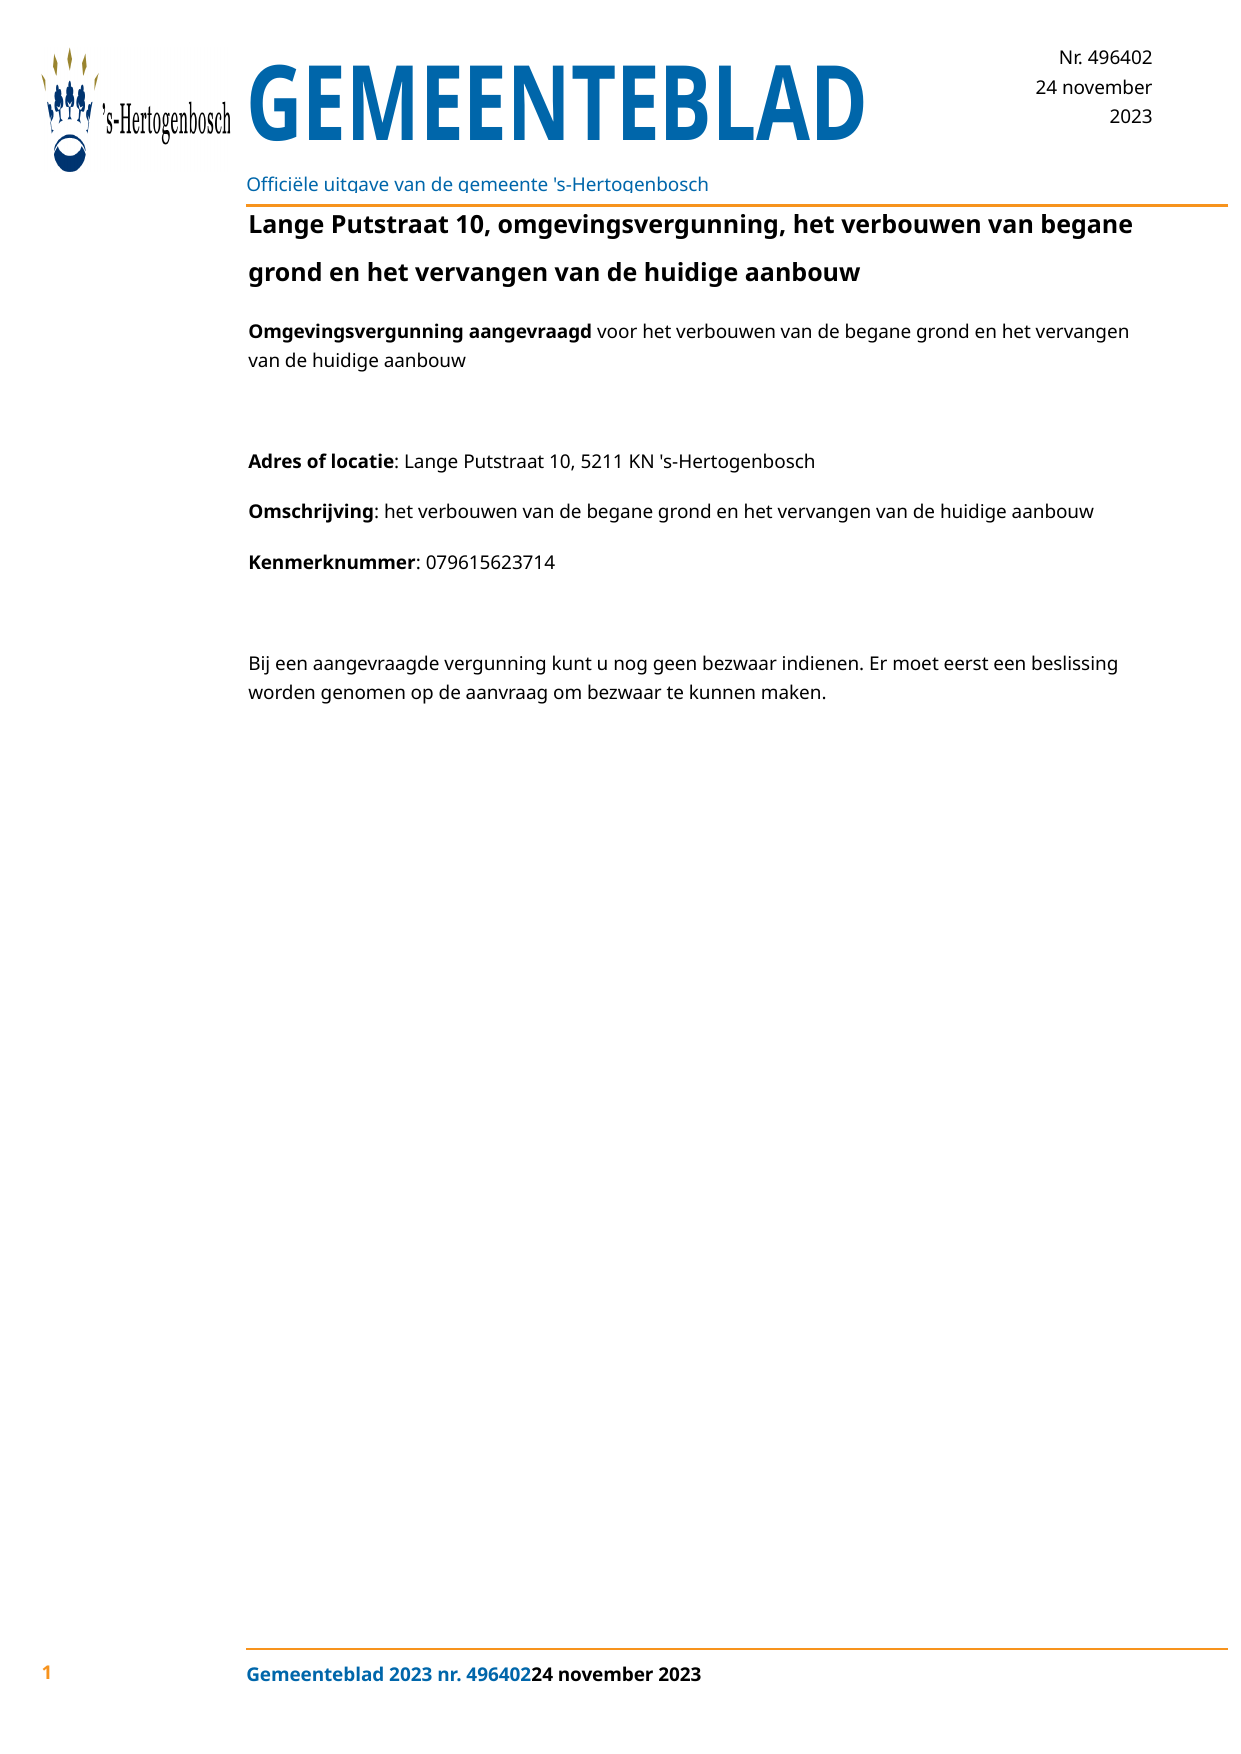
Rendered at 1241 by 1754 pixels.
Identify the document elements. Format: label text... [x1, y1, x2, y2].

text Omgevingsvergunning aangevraagd voor het verbouwen van de begane grond en het vervangen van de huidige aanbouw [248, 318, 1152, 373]
text Omschrijving: het verbouwen van de begane grond en het vervangen van de huidige aanbouw [248, 499, 1152, 524]
text Kenmerknummer: 079615623714 [248, 549, 1152, 575]
text Adres of locatie: Lange Putstraat 10, 5211 KN 's-Hertogenbosch [248, 448, 1152, 474]
text Lange Putstraat 10, omgevingsvergunning, het verbouwen van begane grond en het vervangen van de huidige aanbouw [248, 207, 1152, 288]
text Bij een aangevraagde vergunning kunt u nog geen bezwaar indienen. Er moet eerst een beslissing worden genomen op de aanvraag om bezwaar te kunnen maken. [248, 650, 1152, 705]
picture [41, 47, 231, 172]
